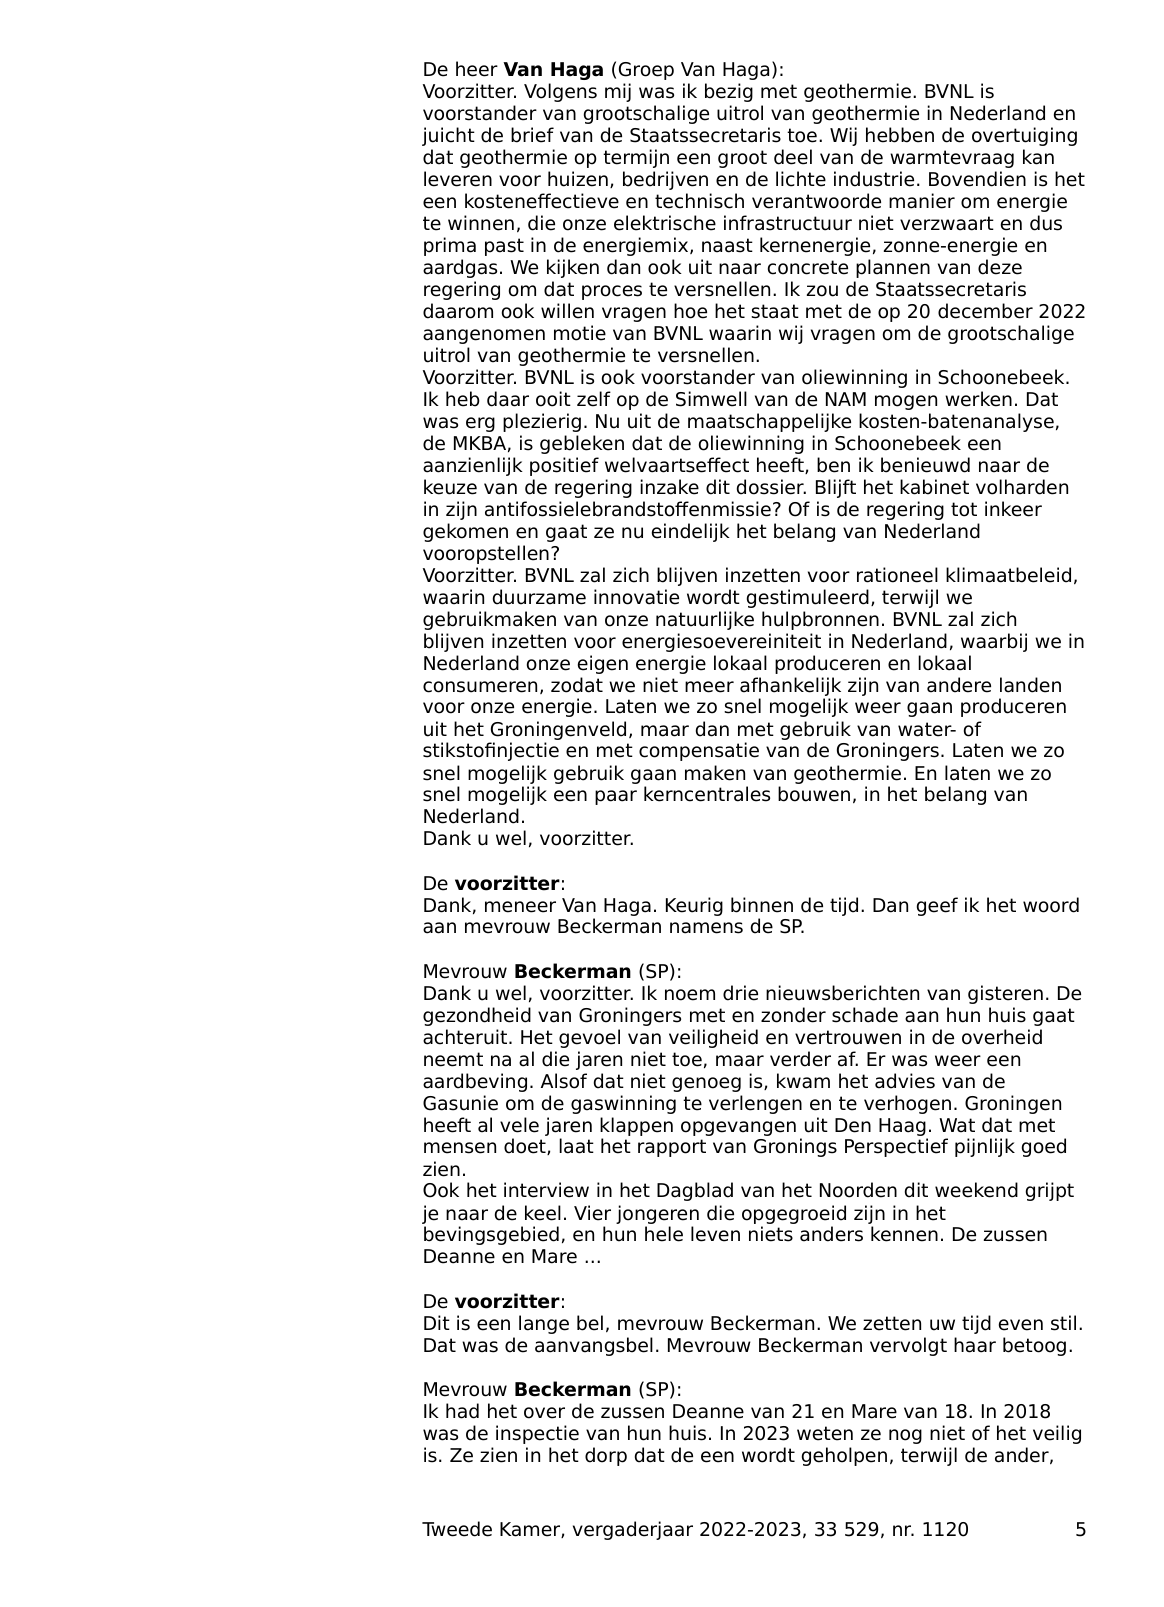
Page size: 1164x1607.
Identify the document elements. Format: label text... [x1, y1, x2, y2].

text Mevrouw Beckerman (SP): [422, 961, 1087, 983]
text Dank u wel, voorzitter. [422, 828, 1087, 850]
text De voorzitter: [422, 1291, 1087, 1312]
text Ook het interview in het Dagblad van het Noorden dit weekend grijpt je naar de keel. Vier jongeren die opgegroeid zijn in het bevingsgebied, en hun hele leven niets anders kennen. De zussen Deanne en Mare ... [422, 1180, 1087, 1268]
text Voorzitter. BVNL is ook voorstander van oliewinning in Schoonebeek. Ik heb daar ooit zelf op de Simwell van de NAM mogen werken. Dat was erg plezierig. Nu uit de maatschappelijke kosten-batenanalyse, de MKBA, is gebleken dat de oliewinning in Schoonebeek een aanzienlijk positief welvaartseffect heeft, ben ik benieuwd naar de keuze van de regering inzake dit dossier. Blijft het kabinet volharden in zijn antifossielebrandstoffenmissie? Of is de regering tot inkeer gekomen en gaat ze nu eindelijk het belang van Nederland vooropstellen? [422, 367, 1087, 564]
text Voorzitter. Volgens mij was ik bezig met geothermie. BVNL is voorstander van grootschalige uitrol van geothermie in Nederland en juicht de brief van de Staatssecretaris toe. Wij hebben de overtuiging dat geothermie op termijn een groot deel van de warmtevraag kan leveren voor huizen, bedrijven en de lichte industrie. Bovendien is het een kosteneffectieve en technisch verantwoorde manier om energie te winnen, die onze elektrische infrastructuur niet verzwaart en dus prima past in de energiemix, naast kernenergie, zonne-energie en aardgas. We kijken dan ook uit naar concrete plannen van deze regering om dat proces te versnellen. Ik zou de Staatssecretaris daarom ook willen vragen hoe het staat met de op 20 december 2022 aangenomen motie van BVNL waarin wij vragen om de grootschalige uitrol van geothermie te versnellen. [422, 81, 1087, 367]
text Dank, meneer Van Haga. Keurig binnen de tijd. Dan geef ik het woord aan mevrouw Beckerman namens de SP. [422, 894, 1087, 938]
text Ik had het over de zussen Deanne van 21 en Mare van 18. In 2018 was de inspectie van hun huis. In 2023 weten ze nog niet of het veilig is. Ze zien in het dorp dat de een wordt geholpen, terwijl de ander, [422, 1401, 1087, 1467]
text Voorzitter. BVNL zal zich blijven inzetten voor rationeel klimaatbeleid, waarin duurzame innovatie wordt gestimuleerd, terwijl we gebruikmaken van onze natuurlijke hulpbronnen. BVNL zal zich blijven inzetten voor energiesoevereiniteit in Nederland, waarbij we in Nederland onze eigen energie lokaal produceren en lokaal consumeren, zodat we niet meer afhankelijk zijn van andere landen voor onze energie. Laten we zo snel mogelijk weer gaan produceren uit het Groningenveld, maar dan met gebruik van water- of stikstofinjectie en met compensatie van de Groningers. Laten we zo snel mogelijk gebruik gaan maken van geothermie. En laten we zo snel mogelijk een paar kerncentrales bouwen, in het belang van Nederland. [422, 564, 1087, 828]
text Mevrouw Beckerman (SP): [422, 1379, 1087, 1401]
text Dank u wel, voorzitter. Ik noem drie nieuwsberichten van gisteren. De gezondheid van Groningers met en zonder schade aan hun huis gaat achteruit. Het gevoel van veiligheid en vertrouwen in de overheid neemt na al die jaren niet toe, maar verder af. Er was weer een aardbeving. Alsof dat niet genoeg is, kwam het advies van de Gasunie om de gaswinning te verlengen en te verhogen. Groningen heeft al vele jaren klappen opgevangen uit Den Haag. Wat dat met mensen doet, laat het rapport van Gronings Perspectief pijnlijk goed zien. [422, 983, 1087, 1180]
text De heer Van Haga (Groep Van Haga): [422, 59, 1087, 81]
text De voorzitter: [422, 872, 1087, 894]
text Dit is een lange bel, mevrouw Beckerman. We zetten uw tijd even stil. Dat was de aanvangsbel. Mevrouw Beckerman vervolgt haar betoog. [422, 1312, 1087, 1356]
